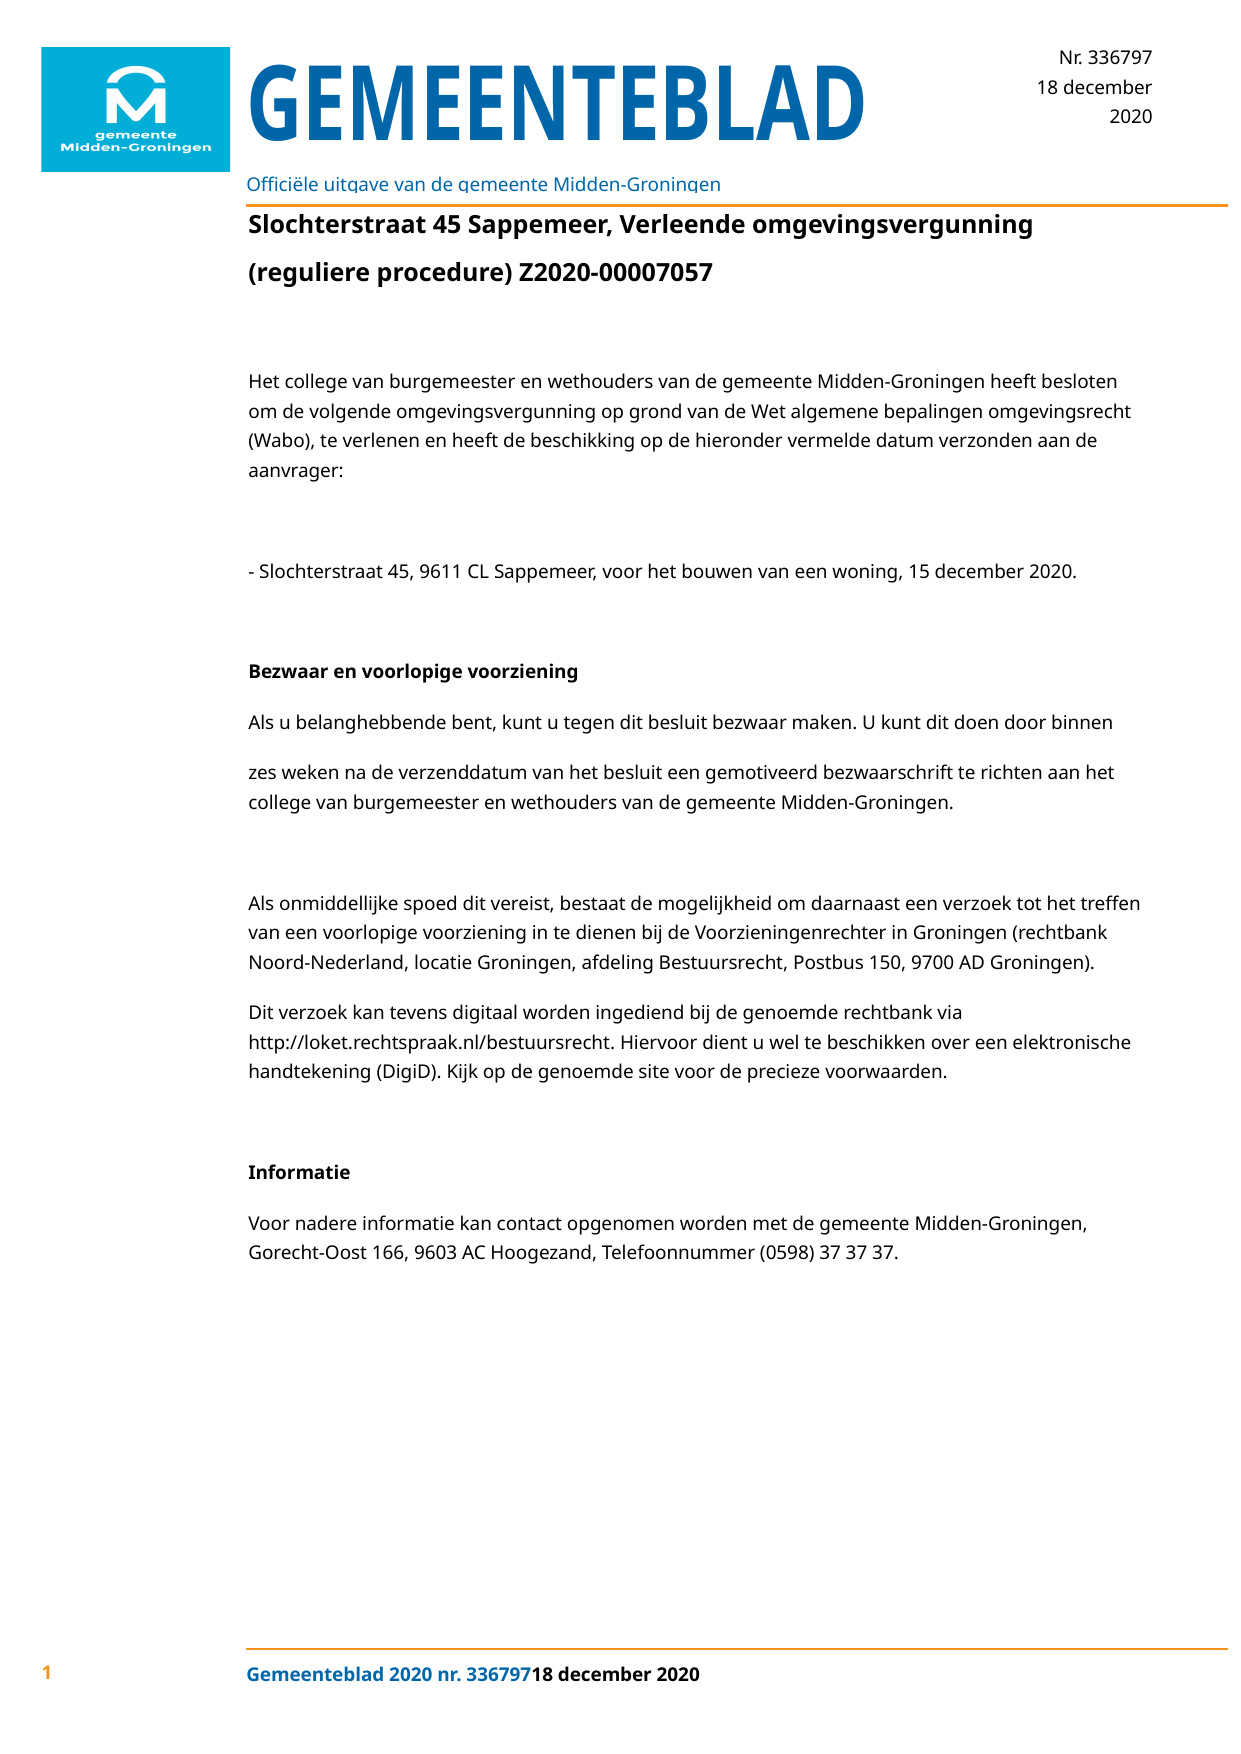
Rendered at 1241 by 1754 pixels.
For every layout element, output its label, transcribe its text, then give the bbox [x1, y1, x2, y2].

picture [107, 89, 165, 122]
text Het college van burgemeester en wethouders van de gemeente Midden-Groningen heeft besloten om de volgende omgevingsvergunning op grond van de Wet algemene bepalingen omgevingsrecht (Wabo), te verlenen en heeft de beschikking op de hieronder vermelde datum verzonden aan de aanvrager: [248, 368, 1152, 483]
picture [184, 146, 190, 153]
text Voor nadere informatie kan contact opgenomen worden met de gemeente Midden-Groningen, Gorecht-Oost 166, 9603 AC Hoogezand, Telefoonnummer (0598) 37 37 37. [248, 1210, 1152, 1265]
text Slochterstraat 45 Sappemeer, Verleende omgevingsvergunning (reguliere procedure) Z2020-00007057 [248, 207, 1152, 288]
text - Slochterstraat 45, 9611 CL Sappemeer, voor het bouwen van een woning, 15 december 2020. [248, 558, 1152, 584]
text Als u belanghebbende bent, kunt u tegen dit besluit bezwaar maken. U kunt dit doen door binnen [248, 709, 1152, 735]
text Bezwaar en voorlopige voorziening [248, 659, 1152, 684]
text Als onmiddellijke spoed dit vereist, bestaat de mogelijkheid om daarnaast een verzoek tot het treffen van een voorlopige voorziening in te dienen bij de Voorzieningenrechter in Groningen (rechtbank Noord-Nederland, locatie Groningen, afdeling Bestuursrecht, Postbus 150, 9700 AD Groningen). [248, 890, 1152, 975]
picture [108, 66, 164, 82]
text zes weken na de verzenddatum van het besluit een gemotiveerd bezwaarschrift te richten aan het college van burgemeester en wethouders van de gemeente Midden-Groningen. [248, 759, 1152, 815]
text Informatie [248, 1159, 1152, 1185]
text Dit verzoek kan tevens digitaal worden ingediend bij de genoemde rechtbank via http://loket.rechtspraak.nl/bestuursrecht. Hiervoor dient u wel te beschikken over een elektronische handtekening (DigiD). Kijk op de genoemde site voor de precieze voorwaarden. [248, 999, 1152, 1084]
